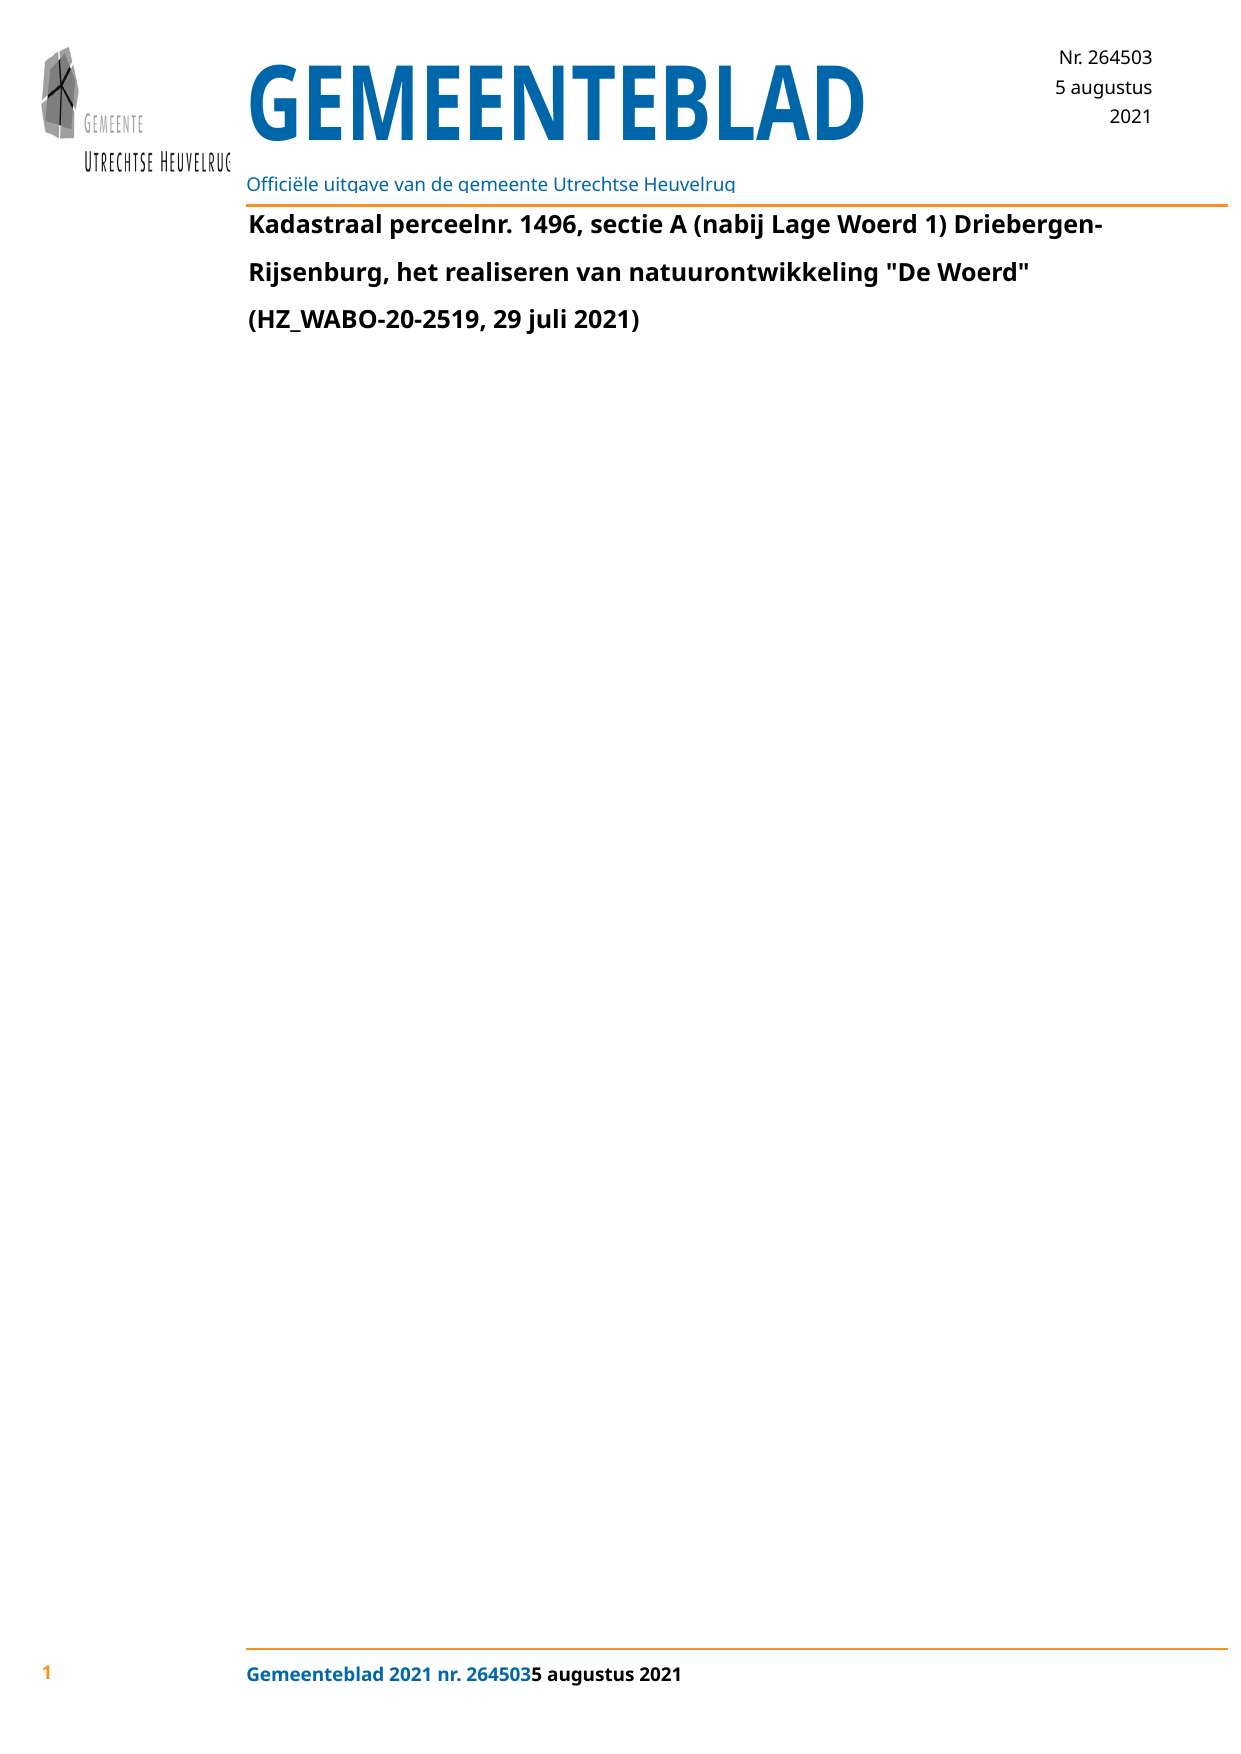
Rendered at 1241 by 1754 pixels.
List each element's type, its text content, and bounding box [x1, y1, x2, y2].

picture [41, 47, 231, 172]
text Kadastraal perceelnr. 1496, sectie A (nabij Lage Woerd 1) Driebergen-Rijsenburg, het realiseren van natuurontwikkeling "De Woerd" (HZ_WABO-20-2519, 29 juli 2021) [248, 207, 1152, 336]
